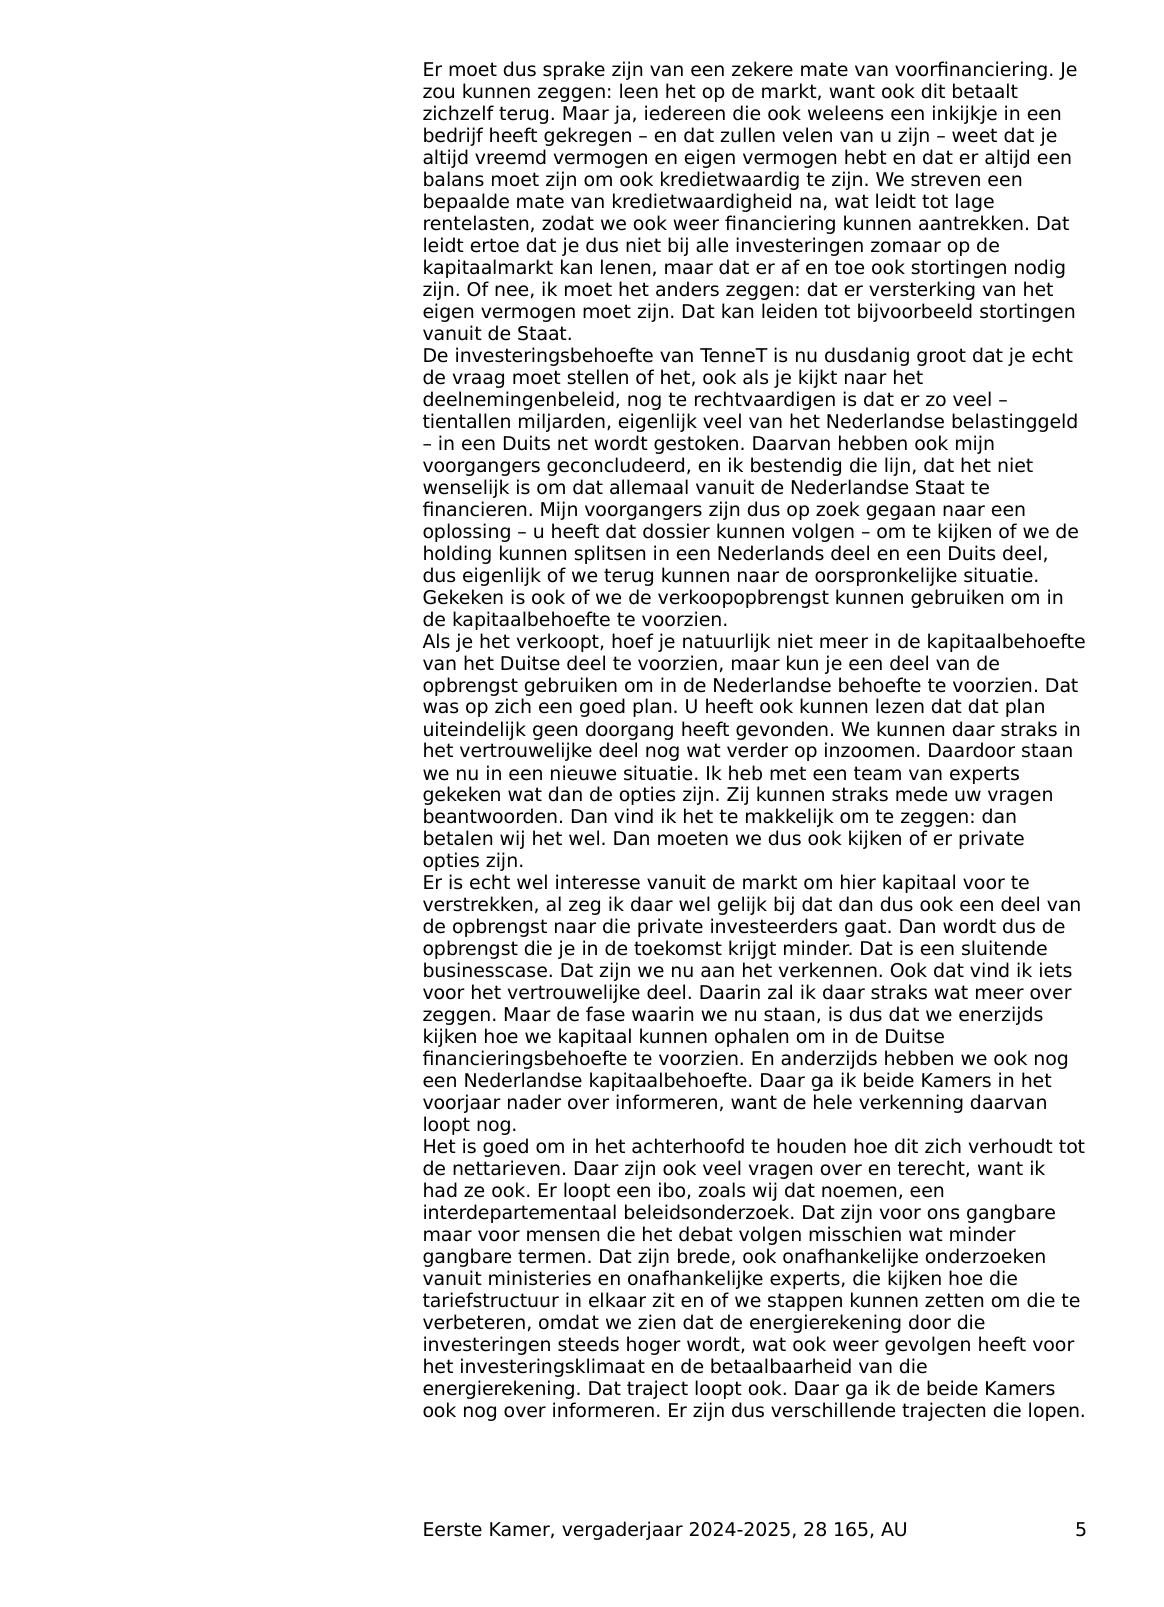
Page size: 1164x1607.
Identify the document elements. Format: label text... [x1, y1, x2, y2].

text Er moet dus sprake zijn van een zekere mate van voorfinanciering. Je zou kunnen zeggen: leen het op de markt, want ook dit betaalt zichzelf terug. Maar ja, iedereen die ook weleens een inkijkje in een bedrijf heeft gekregen – en dat zullen velen van u zijn – weet dat je altijd vreemd vermogen en eigen vermogen hebt en dat er altijd een balans moet zijn om ook kredietwaardig te zijn. We streven een bepaalde mate van kredietwaardigheid na, wat leidt tot lage rentelasten, zodat we ook weer financiering kunnen aantrekken. Dat leidt ertoe dat je dus niet bij alle investeringen zomaar op de kapitaalmarkt kan lenen, maar dat er af en toe ook stortingen nodig zijn. Of nee, ik moet het anders zeggen: dat er versterking van het eigen vermogen moet zijn. Dat kan leiden tot bijvoorbeeld stortingen vanuit de Staat. [422, 59, 1087, 345]
text Het is goed om in het achterhoofd te houden hoe dit zich verhoudt tot de nettarieven. Daar zijn ook veel vragen over en terecht, want ik had ze ook. Er loopt een ibo, zoals wij dat noemen, een interdepartementaal beleidsonderzoek. Dat zijn voor ons gangbare maar voor mensen die het debat volgen misschien wat minder gangbare termen. Dat zijn brede, ook onafhankelijke onderzoeken vanuit ministeries en onafhankelijke experts, die kijken hoe die tariefstructuur in elkaar zit en of we stappen kunnen zetten om die te verbeteren, omdat we zien dat de energierekening door die investeringen steeds hoger wordt, wat ook weer gevolgen heeft voor het investeringsklimaat en de betaalbaarheid van die energierekening. Dat traject loopt ook. Daar ga ik de beide Kamers ook nog over informeren. Er zijn dus verschillende trajecten die lopen. [422, 1136, 1087, 1422]
text Als je het verkoopt, hoef je natuurlijk niet meer in de kapitaalbehoefte van het Duitse deel te voorzien, maar kun je een deel van de opbrengst gebruiken om in de Nederlandse behoefte te voorzien. Dat was op zich een goed plan. U heeft ook kunnen lezen dat dat plan uiteindelijk geen doorgang heeft gevonden. We kunnen daar straks in het vertrouwelijke deel nog wat verder op inzoomen. Daardoor staan we nu in een nieuwe situatie. Ik heb met een team van experts gekeken wat dan de opties zijn. Zij kunnen straks mede uw vragen beantwoorden. Dan vind ik het te makkelijk om te zeggen: dan betalen wij het wel. Dan moeten we dus ook kijken of er private opties zijn. [422, 631, 1087, 872]
text Er is echt wel interesse vanuit de markt om hier kapitaal voor te verstrekken, al zeg ik daar wel gelijk bij dat dan dus ook een deel van de opbrengst naar die private investeerders gaat. Dan wordt dus de opbrengst die je in de toekomst krijgt minder. Dat is een sluitende businesscase. Dat zijn we nu aan het verkennen. Ook dat vind ik iets voor het vertrouwelijke deel. Daarin zal ik daar straks wat meer over zeggen. Maar de fase waarin we nu staan, is dus dat we enerzijds kijken hoe we kapitaal kunnen ophalen om in de Duitse financieringsbehoefte te voorzien. En anderzijds hebben we ook nog een Nederlandse kapitaalbehoefte. Daar ga ik beide Kamers in het voorjaar nader over informeren, want de hele verkenning daarvan loopt nog. [422, 872, 1087, 1136]
text De investeringsbehoefte van TenneT is nu dusdanig groot dat je echt de vraag moet stellen of het, ook als je kijkt naar het deelnemingenbeleid, nog te rechtvaardigen is dat er zo veel – tientallen miljarden, eigenlijk veel van het Nederlandse belastinggeld – in een Duits net wordt gestoken. Daarvan hebben ook mijn voorgangers geconcludeerd, en ik bestendig die lijn, dat het niet wenselijk is om dat allemaal vanuit de Nederlandse Staat te financieren. Mijn voorgangers zijn dus op zoek gegaan naar een oplossing – u heeft dat dossier kunnen volgen – om te kijken of we de holding kunnen splitsen in een Nederlands deel en een Duits deel, dus eigenlijk of we terug kunnen naar de oorspronkelijke situatie. Gekeken is ook of we de verkoopopbrengst kunnen gebruiken om in de kapitaalbehoefte te voorzien. [422, 345, 1087, 631]
